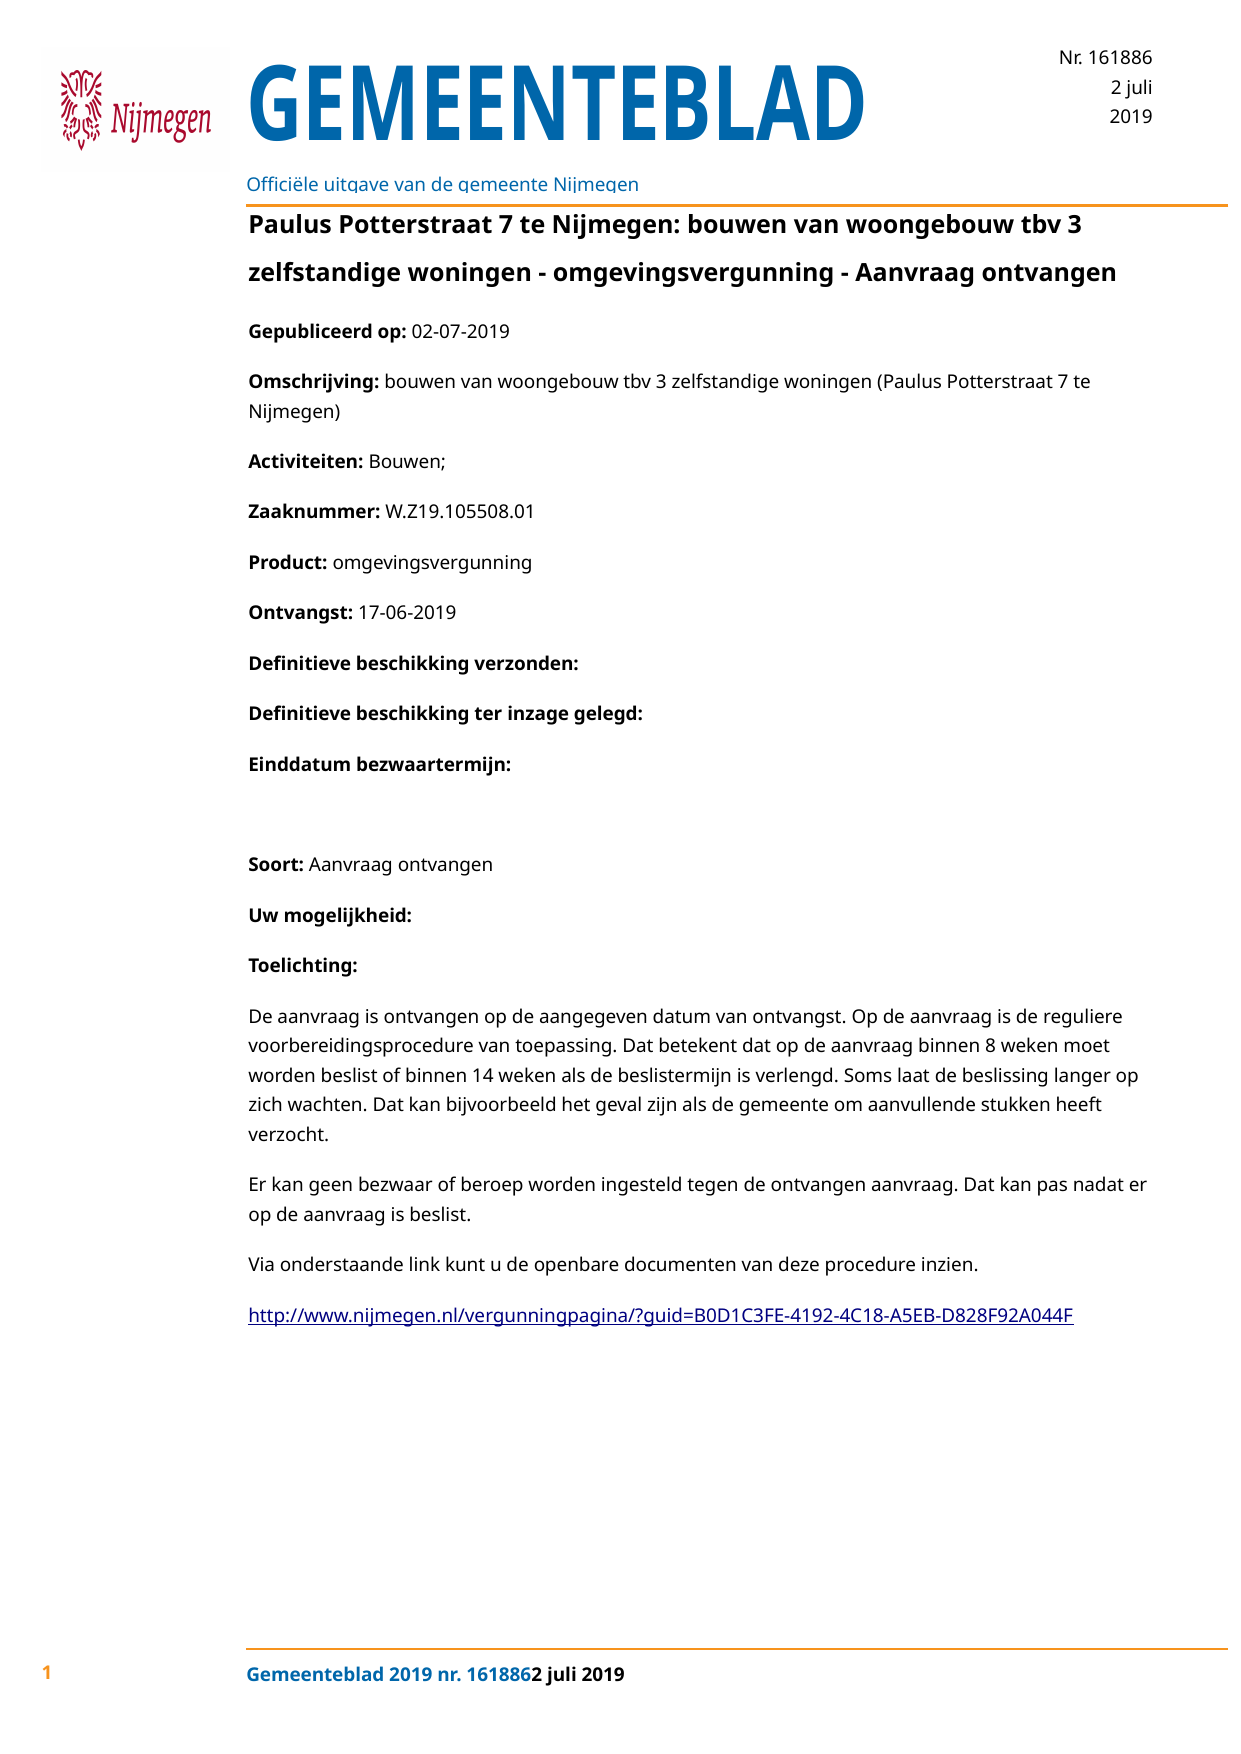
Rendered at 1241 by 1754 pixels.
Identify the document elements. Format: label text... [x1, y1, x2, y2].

text Einddatum bezwaartermijn: [248, 751, 1152, 777]
text Omschrijving: bouwen van woongebouw tbv 3 zelfstandige woningen (Paulus Potterstraat 7 te Nijmegen) [248, 368, 1152, 424]
picture [41, 47, 231, 172]
text Zaaknummer: W.Z19.105508.01 [248, 499, 1152, 524]
text Product: omgevingsvergunning [248, 549, 1152, 575]
text Er kan geen bezwaar of beroep worden ingesteld tegen de ontvangen aanvraag. Dat kan pas nadat er op de aanvraag is beslist. [248, 1172, 1152, 1227]
text Definitieve beschikking ter inzage gelegd: [248, 700, 1152, 726]
text De aanvraag is ontvangen op de aangegeven datum van ontvangst. Op de aanvraag is de reguliere voorbereidingsprocedure van toepassing. Dat betekent dat op de aanvraag binnen 8 weken moet worden beslist of binnen 14 weken als de beslistermijn is verlengd. Soms laat de beslissing langer op zich wachten. Dat kan bijvoorbeeld het geval zijn als de gemeente om aanvullende stukken heeft verzocht. [248, 1003, 1152, 1147]
text Gepubliceerd op: 02-07-2019 [248, 318, 1152, 344]
text Soort: Aanvraag ontvangen [248, 852, 1152, 877]
text Activiteiten: Bouwen; [248, 448, 1152, 474]
text Toelichting: [248, 952, 1152, 978]
text Ontvangst: 17-06-2019 [248, 599, 1152, 625]
text Uw mogelijkheid: [248, 902, 1152, 928]
text Definitieve beschikking verzonden: [248, 650, 1152, 676]
text Via onderstaande link kunt u de openbare documenten van deze procedure inzien. [248, 1252, 1152, 1277]
text http://www.nijmegen.nl/vergunningpagina/?guid=B0D1C3FE-4192-4C18-A5EB-D828F92A044F [248, 1302, 1152, 1328]
text Paulus Potterstraat 7 te Nijmegen: bouwen van woongebouw tbv 3 zelfstandige woningen - omgevingsvergunning - Aanvraag ontvangen [248, 207, 1152, 288]
